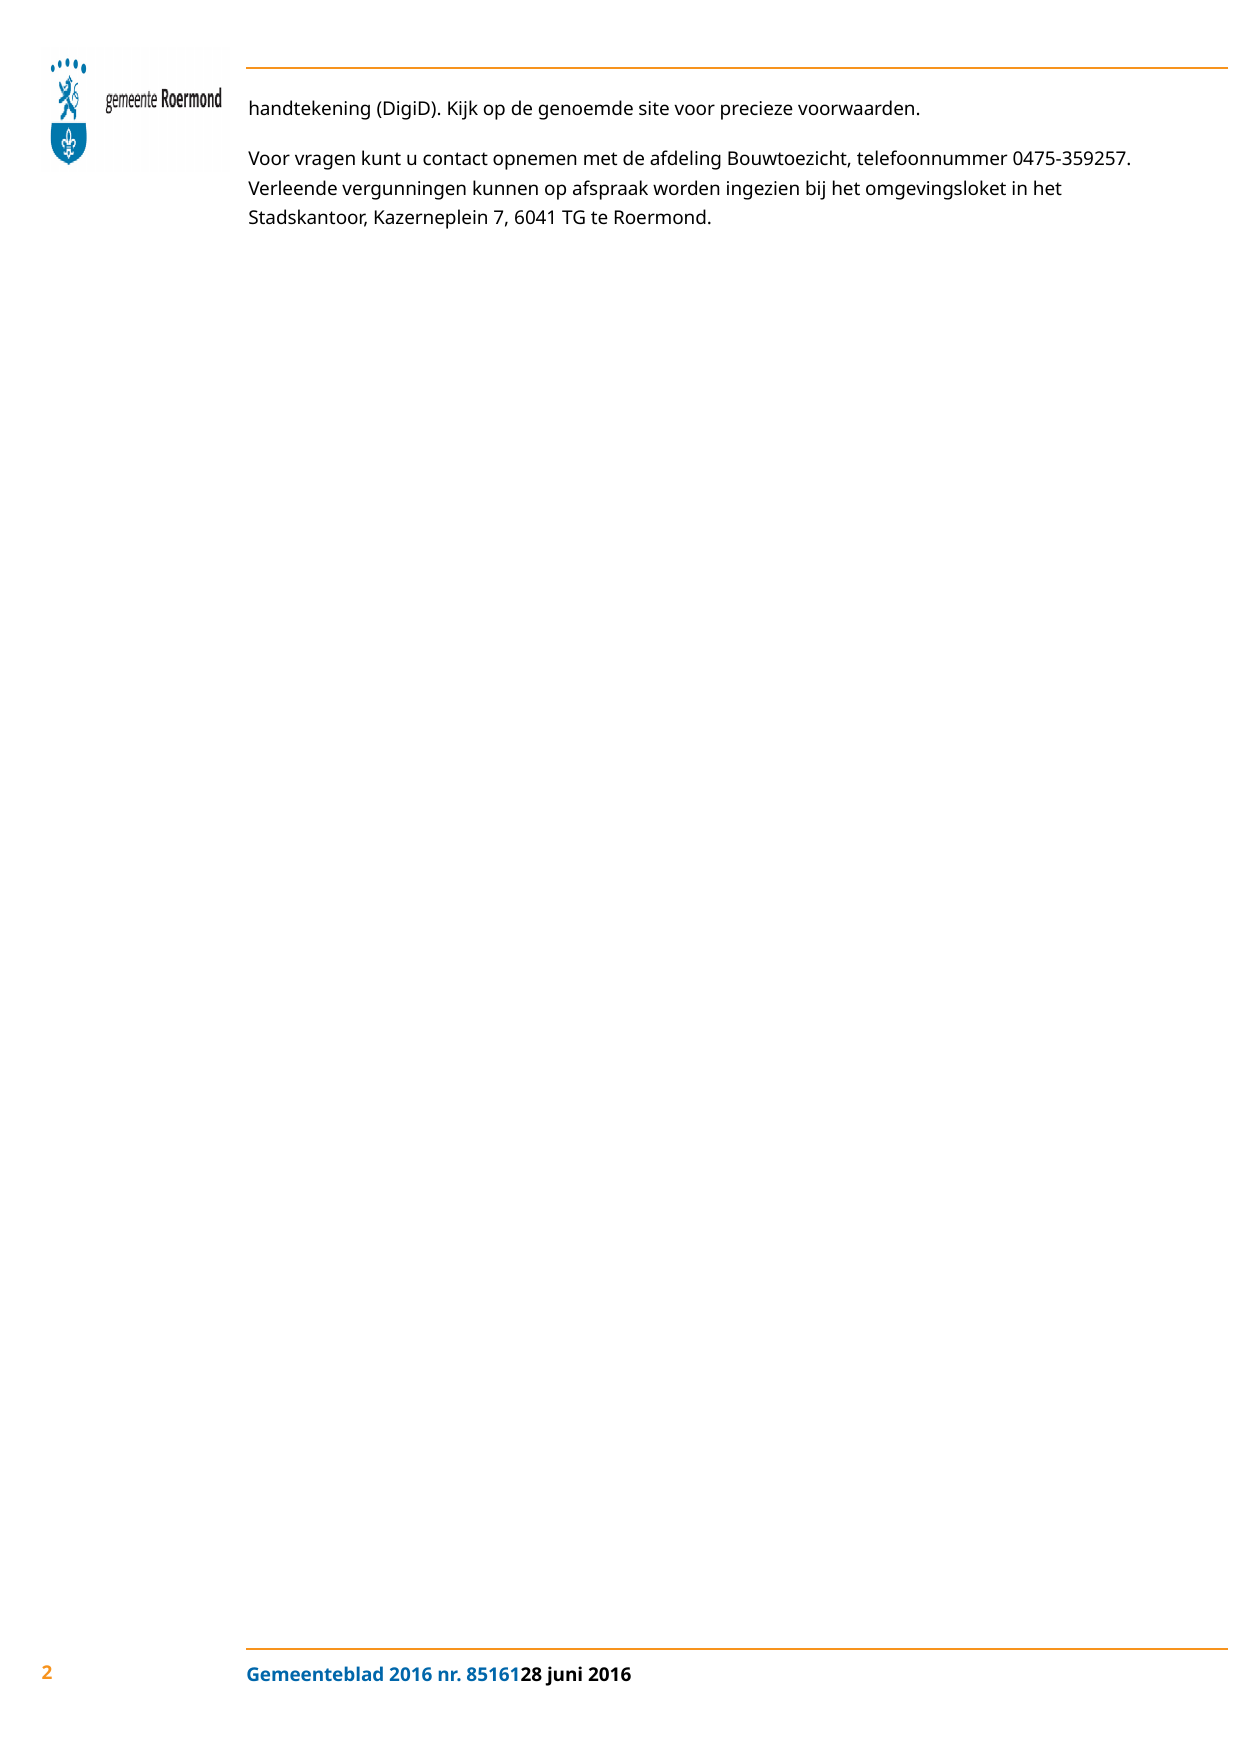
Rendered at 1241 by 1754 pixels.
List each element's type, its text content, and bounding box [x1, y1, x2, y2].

text Voor vragen kunt u contact opnemen met de afdeling Bouwtoezicht, telefoonnummer 0475-359257. Verleende vergunningen kunnen op afspraak worden ingezien bij het omgevingsloket in het Stadskantoor, Kazerneplein 7, 6041 TG te Roermond. [248, 145, 1152, 230]
text handtekening (DigiD). Kijk op de genoemde site voor precieze voorwaarden. [248, 95, 1152, 121]
picture [41, 47, 231, 172]
